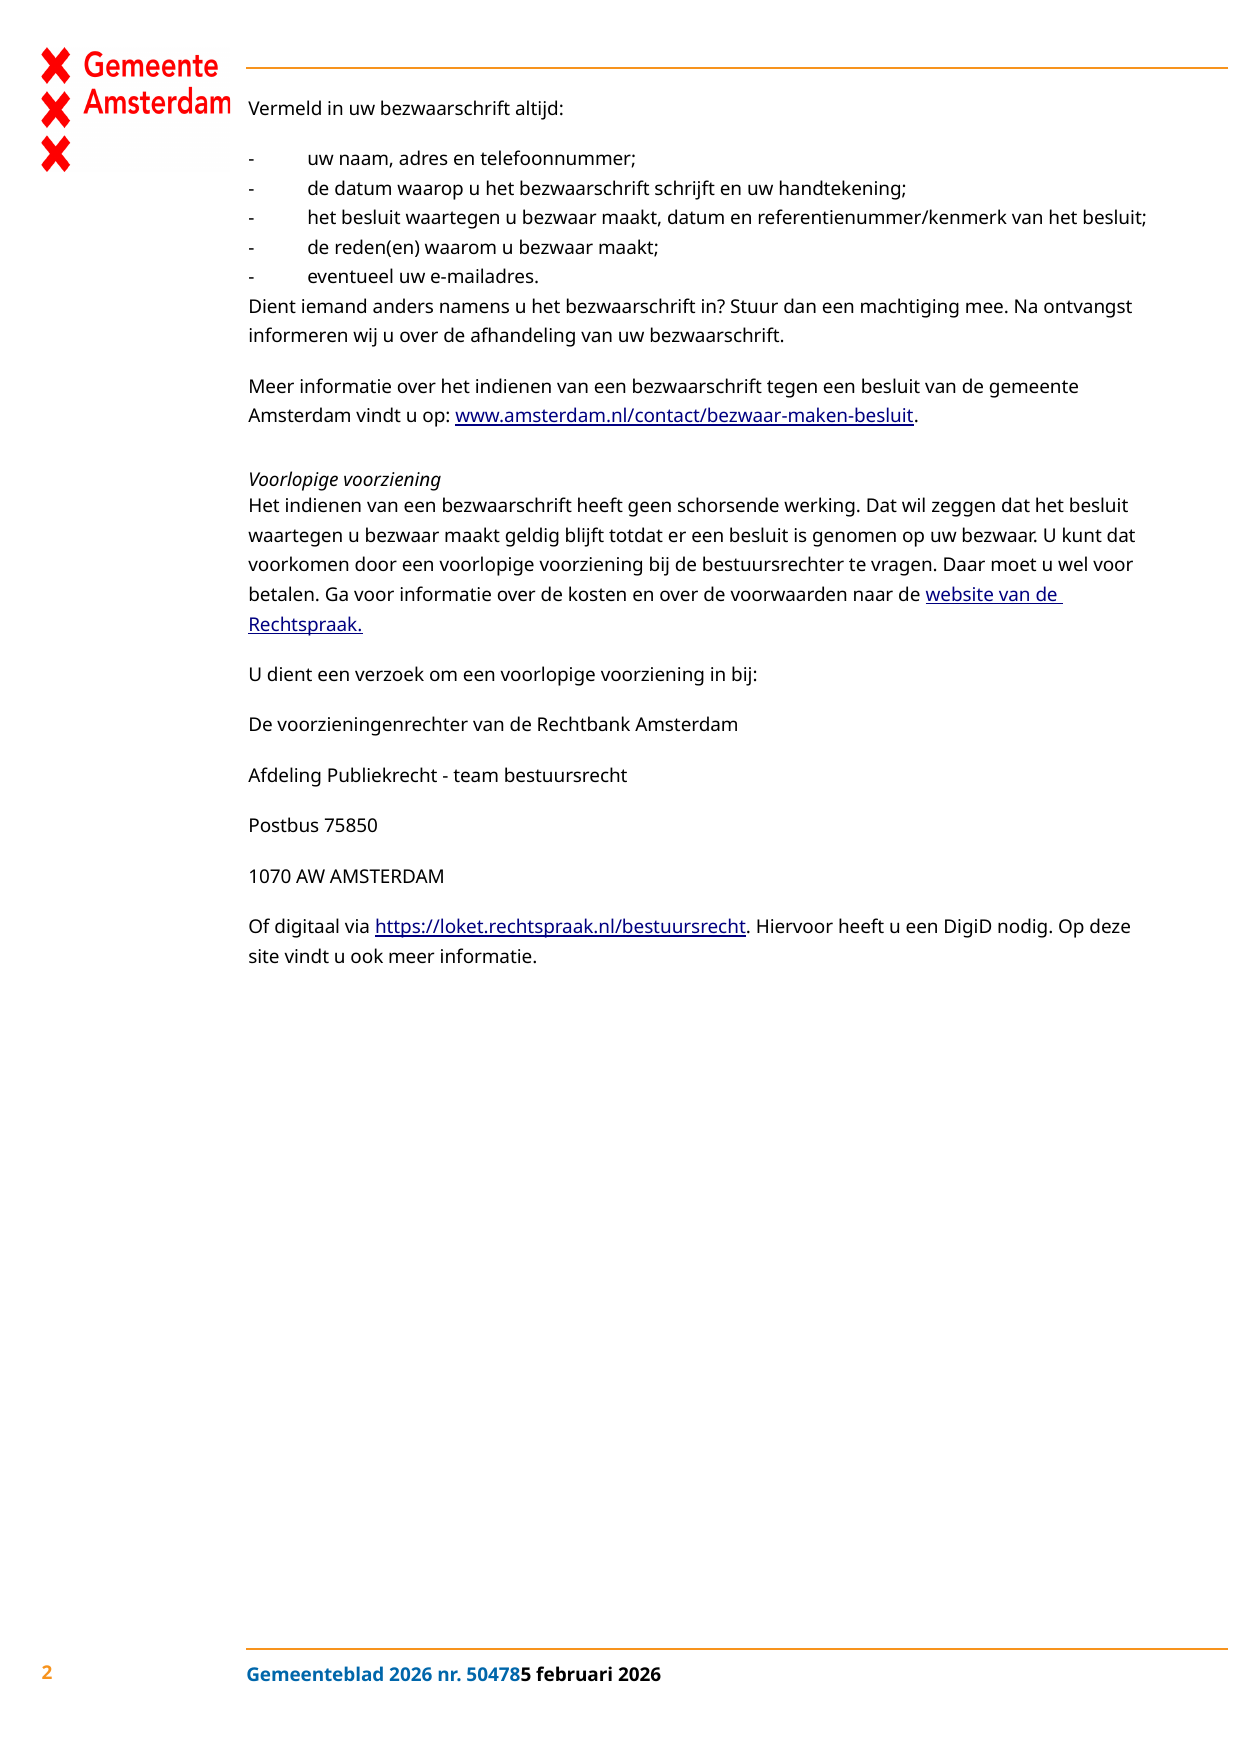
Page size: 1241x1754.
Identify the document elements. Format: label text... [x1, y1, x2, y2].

list de reden(en) waarom u bezwaar maakt; [248, 234, 1152, 260]
list uw naam, adres en telefoonnummer; [248, 145, 1152, 171]
list de datum waarop u het bezwaarschrift schrijft en uw handtekening; [248, 175, 1152, 201]
list het besluit waartegen u bezwaar maakt, datum en referentienummer/kenmerk van het besluit; [248, 204, 1152, 230]
text Vermeld in uw bezwaarschrift altijd: [248, 95, 1152, 121]
text 1070 AW AMSTERDAM [248, 863, 1152, 888]
text Postbus 75850 [248, 812, 1152, 838]
text Dient iemand anders namens u het bezwaarschrift in? Stuur dan een machtiging mee. Na ontvangst informeren wij u over de afhandeling van uw bezwaarschrift. [248, 293, 1152, 348]
list eventueel uw e-mailadres. [248, 263, 1152, 289]
picture [41, 47, 231, 172]
text Afdeling Publiekrecht - team bestuursrecht [248, 762, 1152, 788]
text De voorzieningenrechter van de Rechtbank Amsterdam [248, 712, 1152, 737]
text U dient een verzoek om een voorlopige voorziening in bij: [248, 661, 1152, 687]
text Het indienen van een bezwaarschrift heeft geen schorsende werking. Dat wil zeggen dat het besluit waartegen u bezwaar maakt geldig blijft totdat er een besluit is genomen op uw bezwaar. U kunt dat voorkomen door een voorlopige voorziening bij de bestuursrechter te vragen. Daar moet u wel voor betalen. Ga voor informatie over de kosten en over de voorwaarden naar de website van de Rechtspraak. [248, 492, 1152, 636]
text Of digitaal via https://loket.rechtspraak.nl/bestuursrecht. Hiervoor heeft u een DigiD nodig. Op deze site vindt u ook meer informatie. [248, 913, 1152, 968]
text Voorlopige voorziening [248, 467, 1152, 492]
text Meer informatie over het indienen van een bezwaarschrift tegen een besluit van de gemeente Amsterdam vindt u op: www.amsterdam.nl/contact/bezwaar-maken-besluit. [248, 373, 1152, 428]
